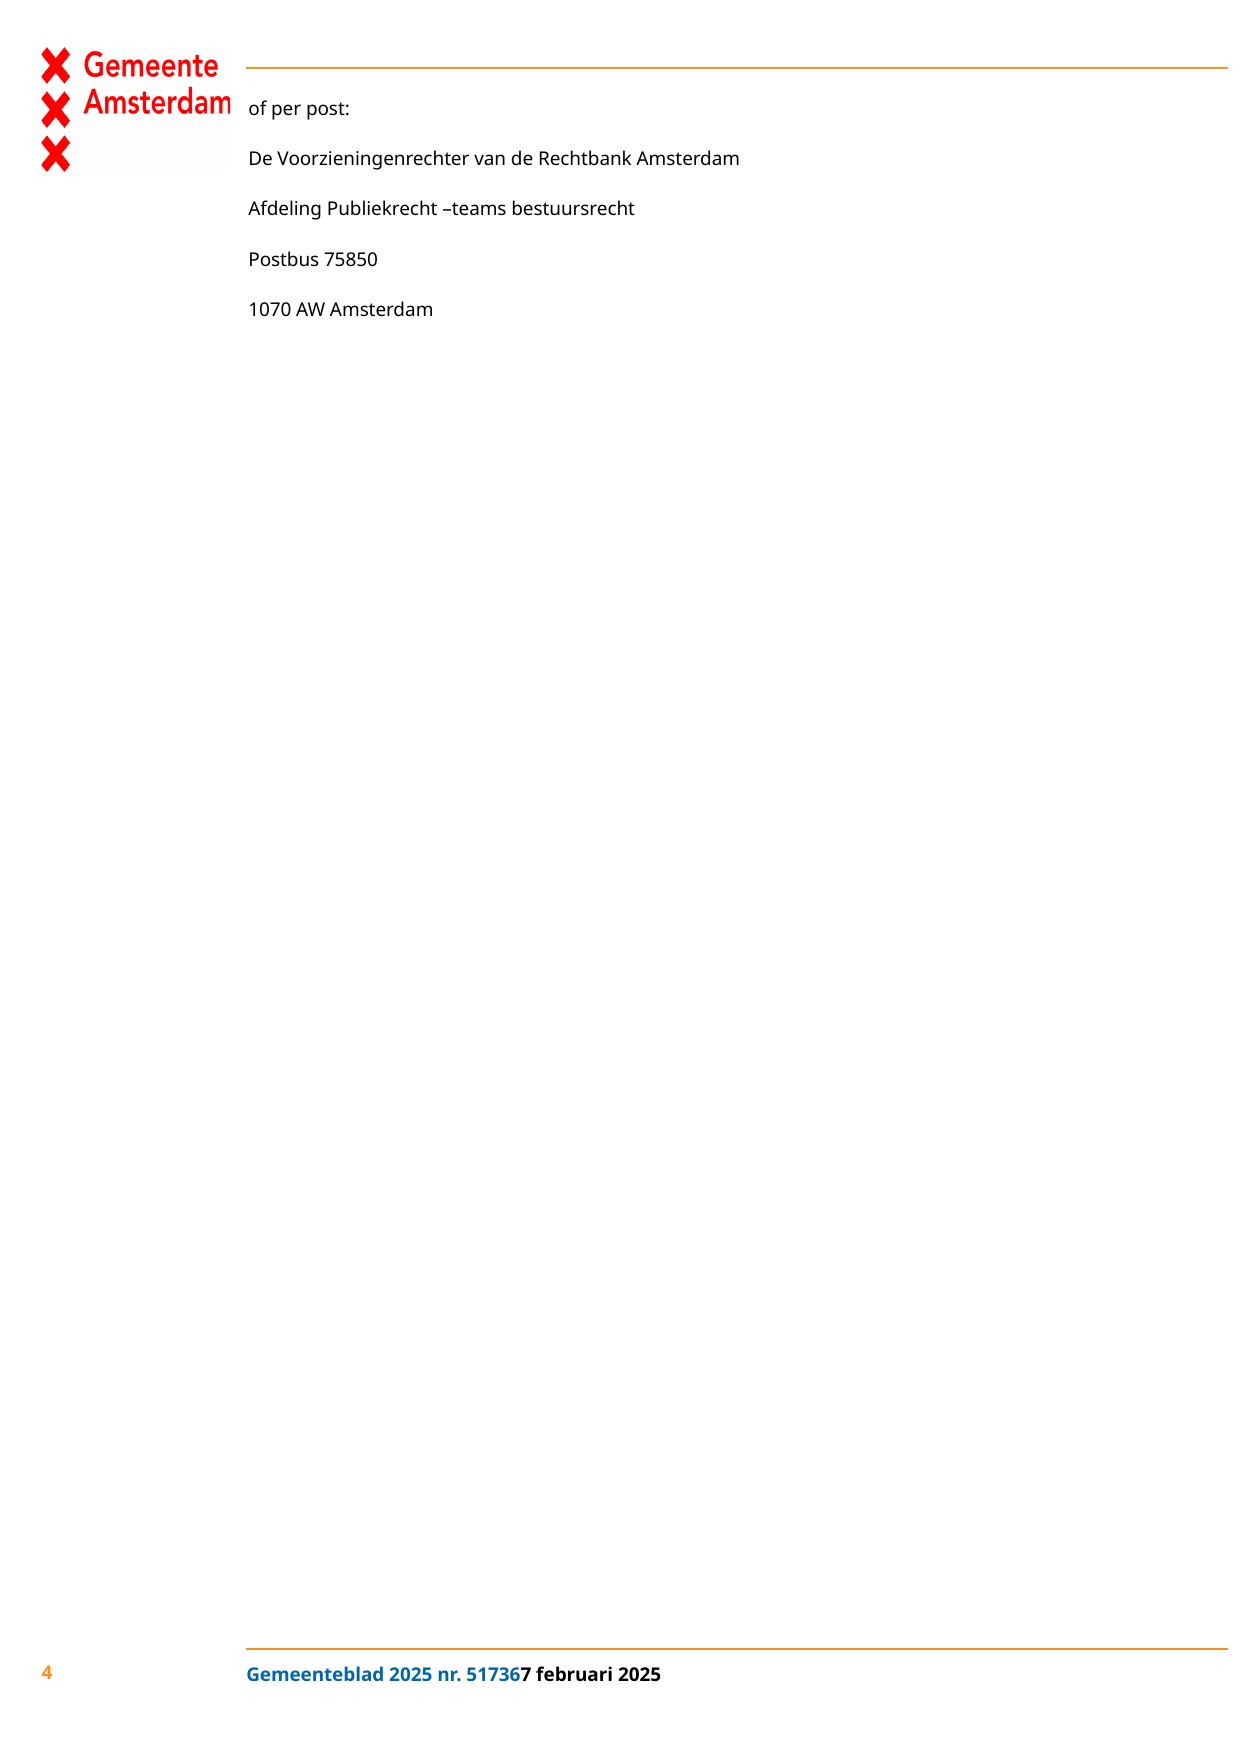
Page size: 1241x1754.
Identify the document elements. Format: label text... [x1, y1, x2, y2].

picture [41, 47, 231, 172]
text Postbus 75850 [248, 246, 1152, 272]
text Afdeling Publiekrecht –teams bestuursrecht [248, 196, 1152, 221]
text De Voorzieningenrechter van de Rechtbank Amsterdam [248, 145, 1152, 171]
text of per post: [248, 95, 1152, 121]
text 1070 AW Amsterdam [248, 296, 1152, 322]
